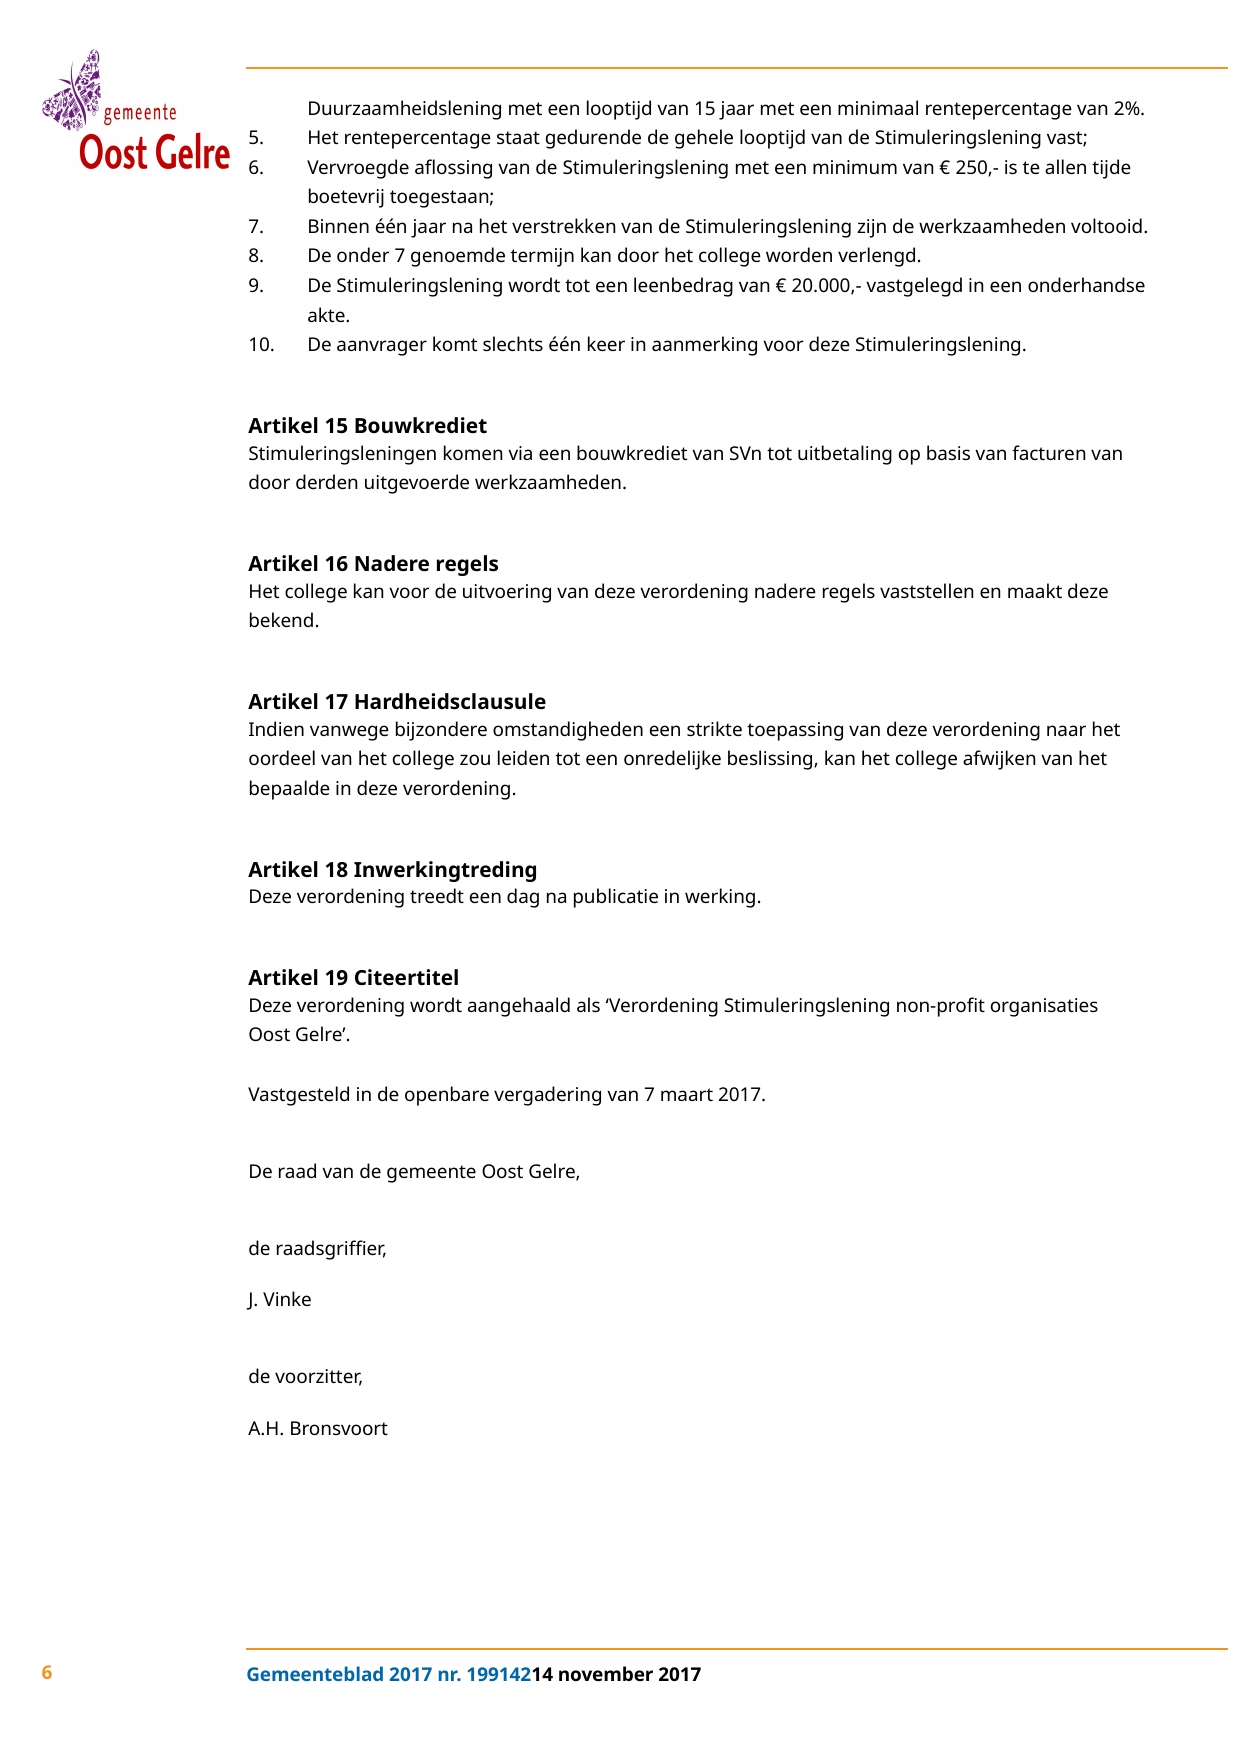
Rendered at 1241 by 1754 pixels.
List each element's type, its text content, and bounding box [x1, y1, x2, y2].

text Deze verordening wordt aangehaald als ‘Verordening Stimuleringslening non-profit organisaties [248, 992, 1152, 1018]
text De raad van de gemeente Oost Gelre, [248, 1158, 1152, 1184]
text Oost Gelre’. [248, 1022, 1152, 1047]
picture [41, 47, 231, 172]
list Binnen één jaar na het verstrekken van de Stimuleringslening zijn de werkzaamheden voltooid. [248, 213, 1152, 239]
text Indien vanwege bijzondere omstandigheden een strikte toepassing van deze verordening naar het oordeel van het college zou leiden tot een onredelijke beslissing, kan het college afwijken van het bepaalde in deze verordening. [248, 716, 1152, 801]
text Artikel 19 Citeertitel [248, 963, 1152, 992]
list De onder 7 genoemde termijn kan door het college worden verlengd. [248, 243, 1152, 268]
text A.H. Bronsvoort [248, 1415, 1152, 1441]
text Artikel 17 Hardheidsclausule [248, 687, 1152, 716]
list De aanvrager komt slechts één keer in aanmerking voor deze Stimuleringslening. [248, 331, 1152, 357]
text Stimuleringsleningen komen via een bouwkrediet van SVn tot uitbetaling op basis van facturen van door derden uitgevoerde werkzaamheden. [248, 440, 1152, 495]
text Artikel 15 Bouwkrediet [248, 411, 1152, 440]
text J. Vinke [248, 1287, 1152, 1312]
text Vastgesteld in de openbare vergadering van 7 maart 2017. [248, 1081, 1152, 1106]
text Deze verordening treedt een dag na publicatie in werking. [248, 883, 1152, 909]
text Artikel 18 Inwerkingtreding [248, 855, 1152, 883]
list Het rentepercentage staat gedurende de gehele looptijd van de Stimuleringslening vast; [248, 124, 1152, 150]
text de raadsgriffier, [248, 1235, 1152, 1261]
text de voorzitter, [248, 1364, 1152, 1389]
list Vervroegde aflossing van de Stimuleringslening met een minimum van € 250,- is te allen tijde boetevrij toegestaan; [248, 154, 1152, 209]
text Artikel 16 Nadere regels [248, 549, 1152, 578]
list De Stimuleringslening wordt tot een leenbedrag van € 20.000,- vastgelegd in een onderhandse akte. [248, 272, 1152, 328]
text Het college kan voor de uitvoering van deze verordening nadere regels vaststellen en maakt deze bekend. [248, 578, 1152, 633]
list Duurzaamheidslening met een looptijd van 15 jaar met een minimaal rentepercentage van 2%. [248, 95, 1152, 121]
